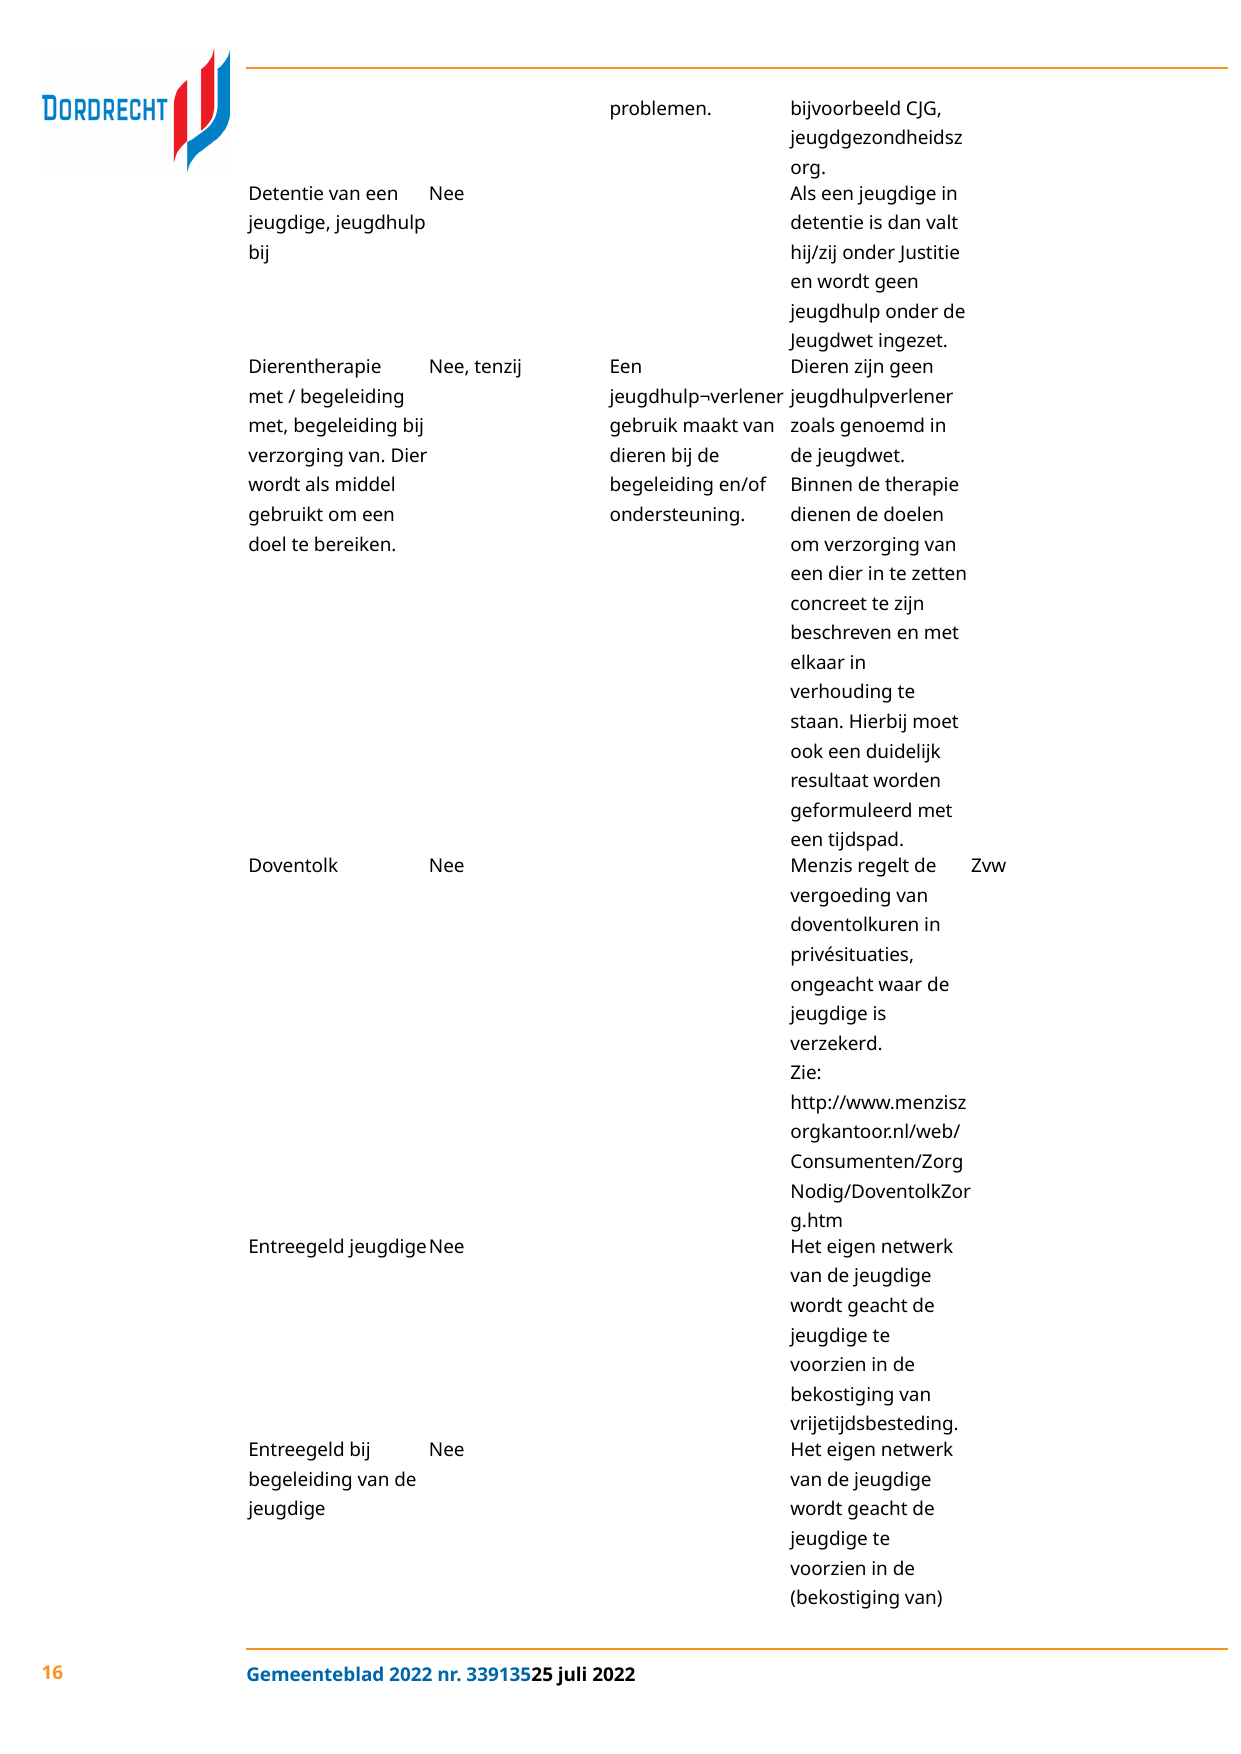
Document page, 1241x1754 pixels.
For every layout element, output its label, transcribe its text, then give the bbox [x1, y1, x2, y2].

table_cell Entreegeld jeugdige [248, 1233, 429, 1436]
table_cell Dierentherapie met / begeleiding met, begeleiding bij verzorging van. Dier wordt als middel gebruikt om een doel te bereiken. [248, 353, 429, 852]
table_cell Als een jeugdige in detentie is dan valt hij/zij onder Justitie en wordt geen jeugdhulp onder de Jeugdwet ingezet. [790, 180, 971, 353]
table_cell Nee [429, 1436, 609, 1610]
table_cell [971, 180, 1152, 353]
table_cell [609, 853, 790, 1233]
table_cell Dieren zijn geen jeugdhulpverlener zoals genoemd in de jeugdwet. Binnen de therapie dienen de doelen om verzorging van een dier in te zetten concreet te zijn beschreven en met elkaar in verhouding te staan. Hierbij moet ook een duidelijk resultaat worden geformuleerd met een tijdspad. [790, 353, 971, 852]
table_cell Een jeugdhulp¬verlener gebruik maakt van dieren bij de begeleiding en/of ondersteuning. [609, 353, 790, 852]
table_cell [609, 1233, 790, 1436]
table_cell Het eigen netwerk van de jeugdige wordt geacht de jeugdige te voorzien in de (bekostiging van) [790, 1436, 971, 1610]
table_cell [971, 1233, 1152, 1436]
table_cell Entreegeld bij begeleiding van de jeugdige [248, 1436, 429, 1610]
table_cell [971, 1436, 1152, 1610]
table_cell bijvoorbeeld CJG, jeugdgezondheidszorg. [790, 95, 971, 180]
picture [41, 47, 231, 172]
table_cell Nee [429, 853, 609, 1233]
table_cell [609, 1436, 790, 1610]
table_cell Detentie van een jeugdige, jeugdhulp bij [248, 180, 429, 353]
table_cell [971, 95, 1152, 180]
table_cell Het eigen netwerk van de jeugdige wordt geacht de jeugdige te voorzien in de bekostiging van vrijetijdsbesteding. [790, 1233, 971, 1436]
table_cell Zvw [971, 853, 1152, 1233]
table_cell Nee, tenzij [429, 353, 609, 852]
table_cell [609, 180, 790, 353]
table_cell Doventolk [248, 853, 429, 1233]
table_cell [429, 95, 609, 180]
table_cell [971, 353, 1152, 852]
table_cell [248, 95, 429, 180]
table_cell Menzis regelt de vergoeding van doventolkuren in privésituaties, ongeacht waar de jeugdige is verzekerd. Zie: http://www.menziszorgkantoor.nl/web/Consumenten/ZorgNodig/DoventolkZorg.htm [790, 853, 971, 1233]
table_cell Nee [429, 180, 609, 353]
table_cell Nee [429, 1233, 609, 1436]
table_cell problemen. [609, 95, 790, 180]
